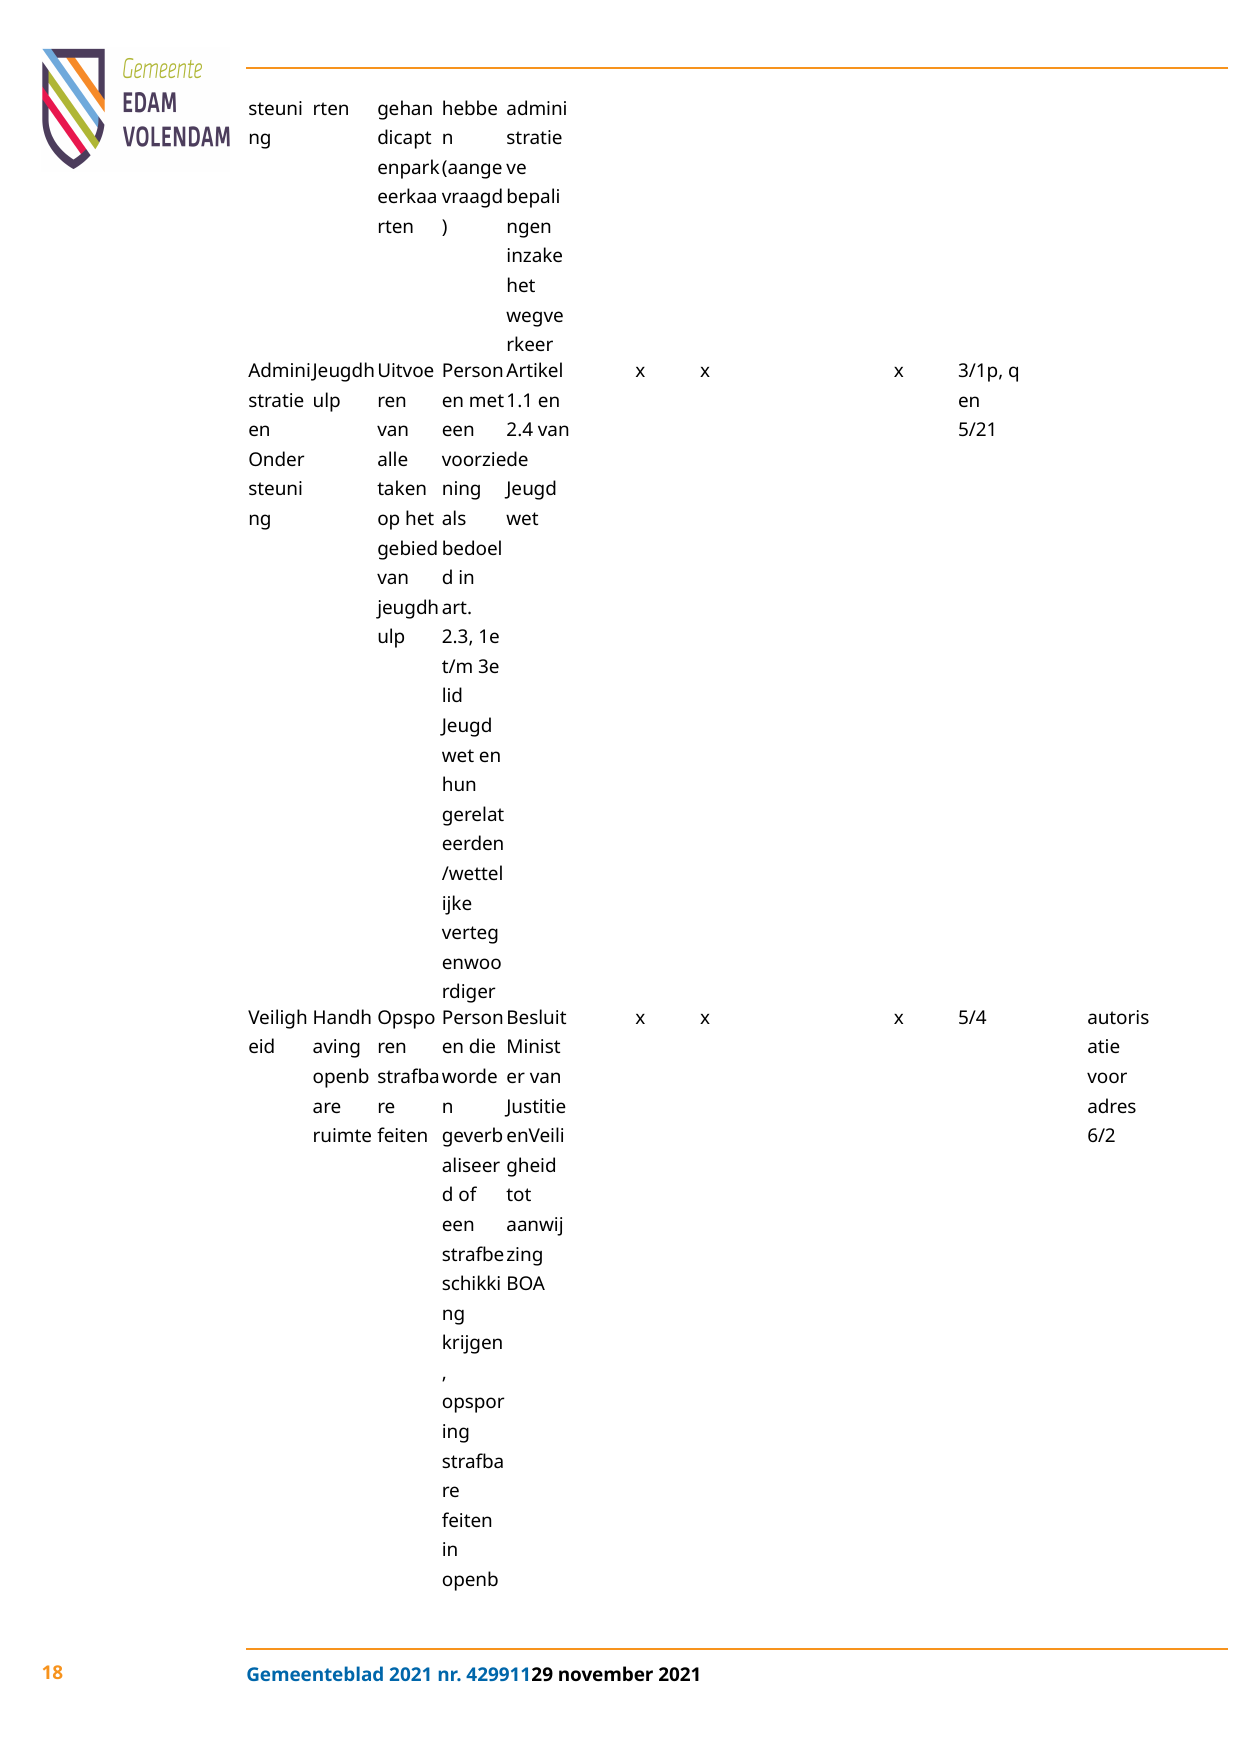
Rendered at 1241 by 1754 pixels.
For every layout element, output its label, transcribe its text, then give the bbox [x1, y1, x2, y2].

table_cell x [894, 1004, 958, 1592]
table_cell [571, 95, 635, 357]
table_cell [764, 1004, 829, 1592]
table_cell x [700, 357, 764, 1004]
table_cell steuning [248, 95, 312, 357]
table_cell [571, 357, 635, 1004]
table_cell Artikel 1.1 en 2.4 van de Jeugdwet [506, 357, 571, 1004]
table_cell x [635, 1004, 700, 1592]
table_cell [1023, 357, 1087, 1004]
table_cell Handhaving openbare ruimte [313, 1004, 377, 1592]
table_cell [764, 95, 829, 357]
table_cell 3/1p, q en 5/21 [958, 357, 1022, 1004]
table_cell [571, 1004, 635, 1592]
table_cell [635, 95, 700, 357]
table_cell Personen die worden geverbaliseerd of een strafbeschikking krijgen, opsporing strafbare feiten in openb [442, 1004, 506, 1592]
table_cell x [894, 357, 958, 1004]
table_cell [958, 95, 1022, 357]
table_cell [764, 357, 829, 1004]
table_cell [1087, 357, 1152, 1004]
table_cell x [635, 357, 700, 1004]
table_cell Administratie en Ondersteuning [248, 357, 312, 1004]
table_cell rten [313, 95, 377, 357]
table_cell hebben (aangevraagd) [442, 95, 506, 357]
table_cell Veiligheid [248, 1004, 312, 1592]
table_cell [1023, 1004, 1087, 1592]
table_cell x [700, 1004, 764, 1592]
table_cell administratieve bepalingen inzake het wegverkeer [506, 95, 571, 357]
table_cell [894, 95, 958, 357]
table_cell Besluit Minister van Justitie enVeiligheid tot aanwijzing BOA [506, 1004, 571, 1592]
table_cell [1023, 95, 1087, 357]
table_cell 5/4 [958, 1004, 1022, 1592]
table_cell gehandicaptenparkeerkaarten [377, 95, 442, 357]
table_cell [1087, 95, 1152, 357]
table_cell Uitvoeren van alle taken op het gebied van jeugdhulp [377, 357, 442, 1004]
table_cell Opsporen strafbare feiten [377, 1004, 442, 1592]
table_cell [829, 1004, 893, 1592]
table_cell autorisatie voor adres 6/2 [1087, 1004, 1152, 1592]
table_cell Personen met een voorziening als bedoeld in art. 2.3, 1e t/m 3e lid Jeugdwet en hun gerelateerden/wettelijke vertegenwoordiger [442, 357, 506, 1004]
picture [41, 47, 231, 172]
table_cell [829, 95, 893, 357]
table_cell Jeugdhulp [313, 357, 377, 1004]
table_cell [829, 357, 893, 1004]
table_cell [700, 95, 764, 357]
